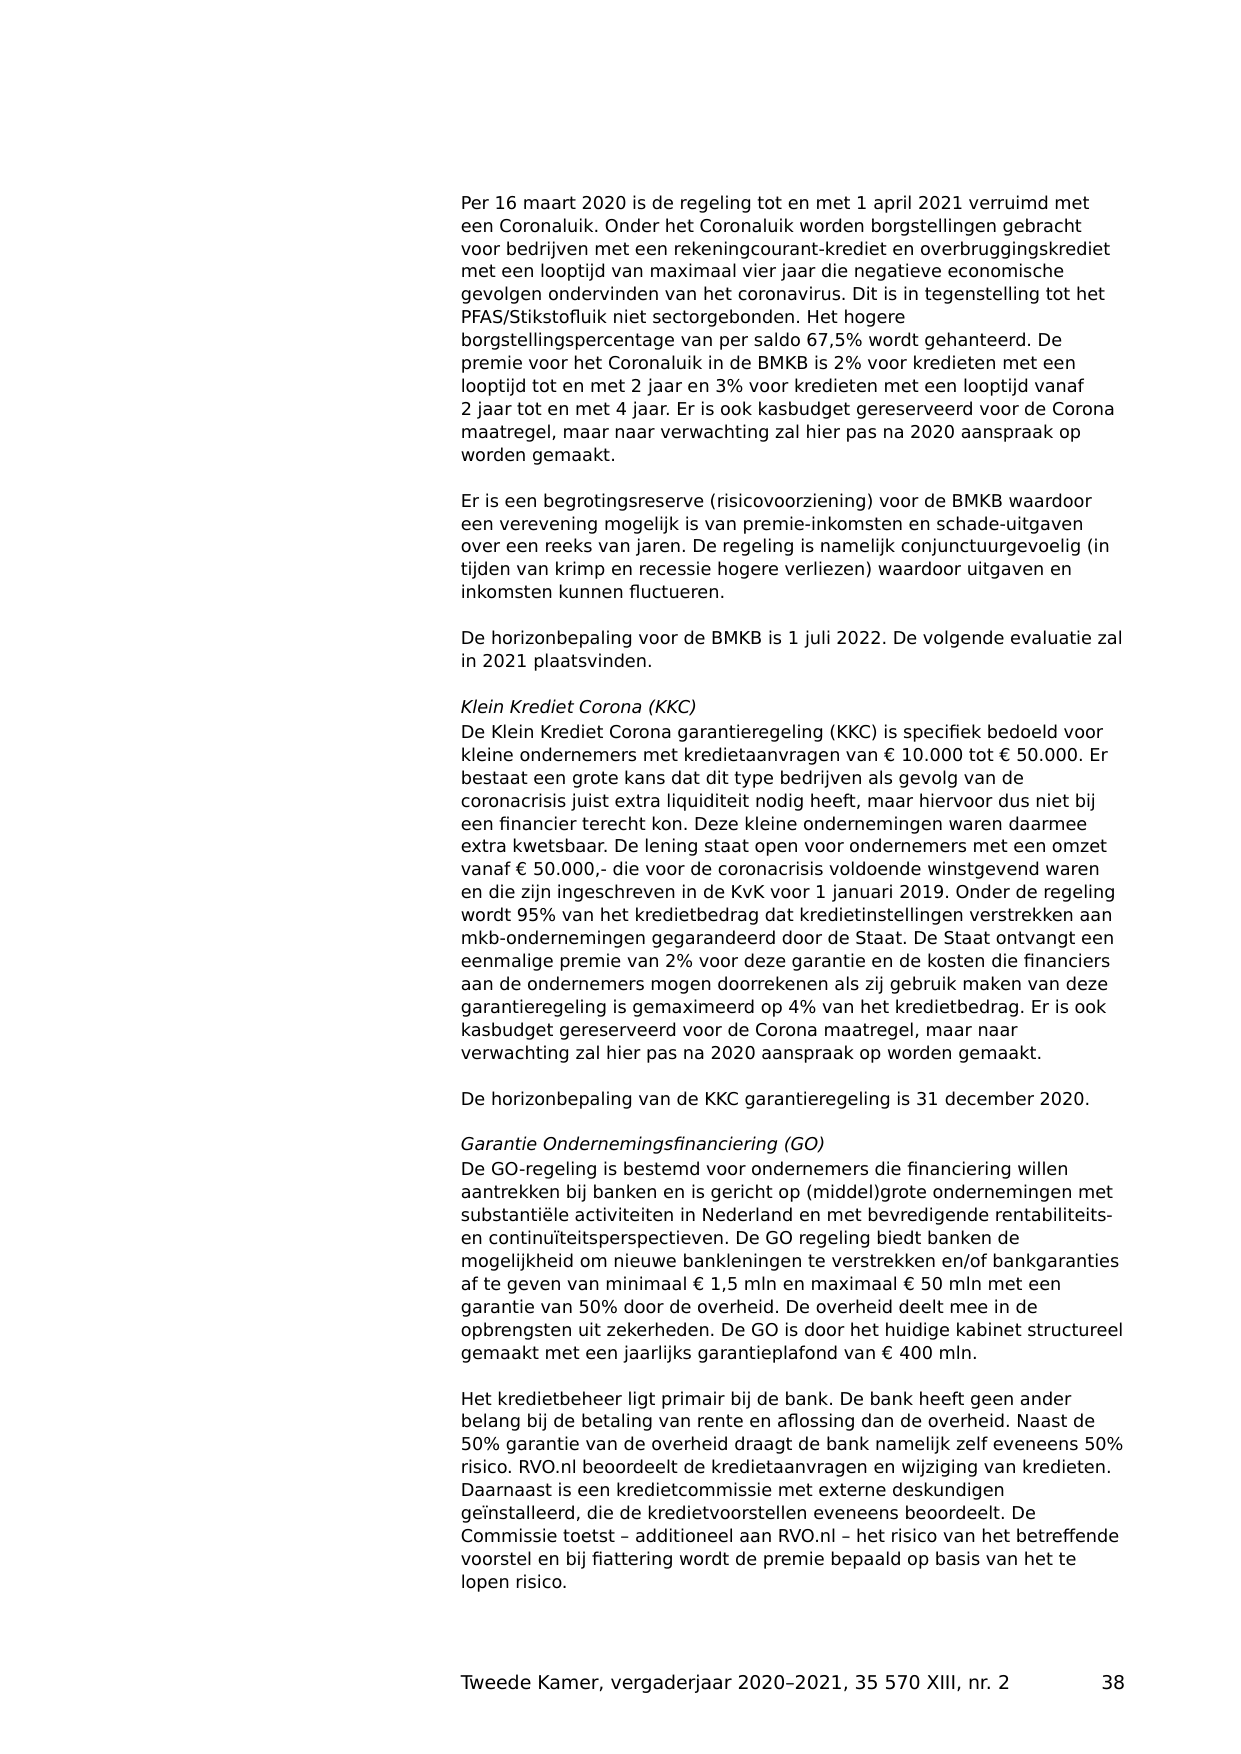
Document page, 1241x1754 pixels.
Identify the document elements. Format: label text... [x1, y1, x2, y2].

text Per 16 maart 2020 is de regeling tot en met 1 april 2021 verruimd met een Coronaluik. Onder het Coronaluik worden borgstellingen gebracht voor bedrijven met een rekeningcourant-krediet en overbruggingskrediet met een looptijd van maximaal vier jaar die negatieve economische gevolgen ondervinden van het coronavirus. Dit is in tegenstelling tot het PFAS/Stikstofluik niet sectorgebonden. Het hogere borgstellingspercentage van per saldo 67,5% wordt gehanteerd. De premie voor het Coronaluik in de BMKB is 2% voor kredieten met een looptijd tot en met 2 jaar en 3% voor kredieten met een looptijd vanaf 2 jaar tot en met 4 jaar. Er is ook kasbudget gereserveerd voor de Corona maatregel, maar naar verwachting zal hier pas na 2020 aanspraak op worden gemaakt. [461, 191, 1125, 466]
text Er is een begrotingsreserve (risicovoorziening) voor de BMKB waardoor een verevening mogelijk is van premie-inkomsten en schade-uitgaven over een reeks van jaren. De regeling is namelijk conjunctuurgevoelig (in tijden van krimp en recessie hogere verliezen) waardoor uitgaven en inkomsten kunnen fluctueren. [461, 489, 1125, 603]
text De horizonbepaling voor de BMKB is 1 juli 2022. De volgende evaluatie zal in 2021 plaatsvinden. [461, 626, 1125, 672]
text Het kredietbeheer ligt primair bij de bank. De bank heeft geen ander belang bij de betaling van rente en aflossing dan de overheid. Naast de 50% garantie van de overheid draagt de bank namelijk zelf eveneens 50% risico. RVO.nl beoordeelt de kredietaanvragen en wijziging van kredieten. Daarnaast is een kredietcommissie met externe deskundigen geïnstalleerd, die de kredietvoorstellen eveneens beoordeelt. De Commissie toetst – additioneel aan RVO.nl – het risico van het betreffende voorstel en bij fiattering wordt de premie bepaald op basis van het te lopen risico. [461, 1387, 1125, 1593]
text De GO-regeling is bestemd voor ondernemers die financiering willen aantrekken bij banken en is gericht op (middel)grote ondernemingen met substantiële activiteiten in Nederland en met bevredigende rentabiliteits- en continuïteitsperspectieven. De GO regeling biedt banken de mogelijkheid om nieuwe bankleningen te verstrekken en/of bankgaranties af te geven van minimaal € 1,5 mln en maximaal € 50 mln met een garantie van 50% door de overheid. De overheid deelt mee in de opbrengsten uit zekerheden. De GO is door het huidige kabinet structureel gemaakt met een jaarlijks garantieplafond van € 400 mln. [461, 1157, 1125, 1364]
text Garantie Ondernemingsfinanciering (GO) [461, 1132, 1125, 1155]
text De horizonbepaling van de KKC garantieregeling is 31 december 2020. [461, 1087, 1125, 1109]
text De Klein Krediet Corona garantieregeling (KKC) is specifiek bedoeld voor kleine ondernemers met kredietaanvragen van € 10.000 tot € 50.000. Er bestaat een grote kans dat dit type bedrijven als gevolg van de coronacrisis juist extra liquiditeit nodig heeft, maar hiervoor dus niet bij een financier terecht kon. Deze kleine ondernemingen waren daarmee extra kwetsbaar. De lening staat open voor ondernemers met een omzet vanaf € 50.000,- die voor de coronacrisis voldoende winstgevend waren en die zijn ingeschreven in de KvK voor 1 januari 2019. Onder de regeling wordt 95% van het kredietbedrag dat kredietinstellingen verstrekken aan mkb-ondernemingen gegarandeerd door de Staat. De Staat ontvangt een eenmalige premie van 2% voor deze garantie en de kosten die financiers aan de ondernemers mogen doorrekenen als zij gebruik maken van deze garantieregeling is gemaximeerd op 4% van het kredietbedrag. Er is ook kasbudget gereserveerd voor de Corona maatregel, maar naar verwachting zal hier pas na 2020 aanspraak op worden gemaakt. [461, 720, 1125, 1064]
text Klein Krediet Corona (KKC) [461, 695, 1125, 718]
